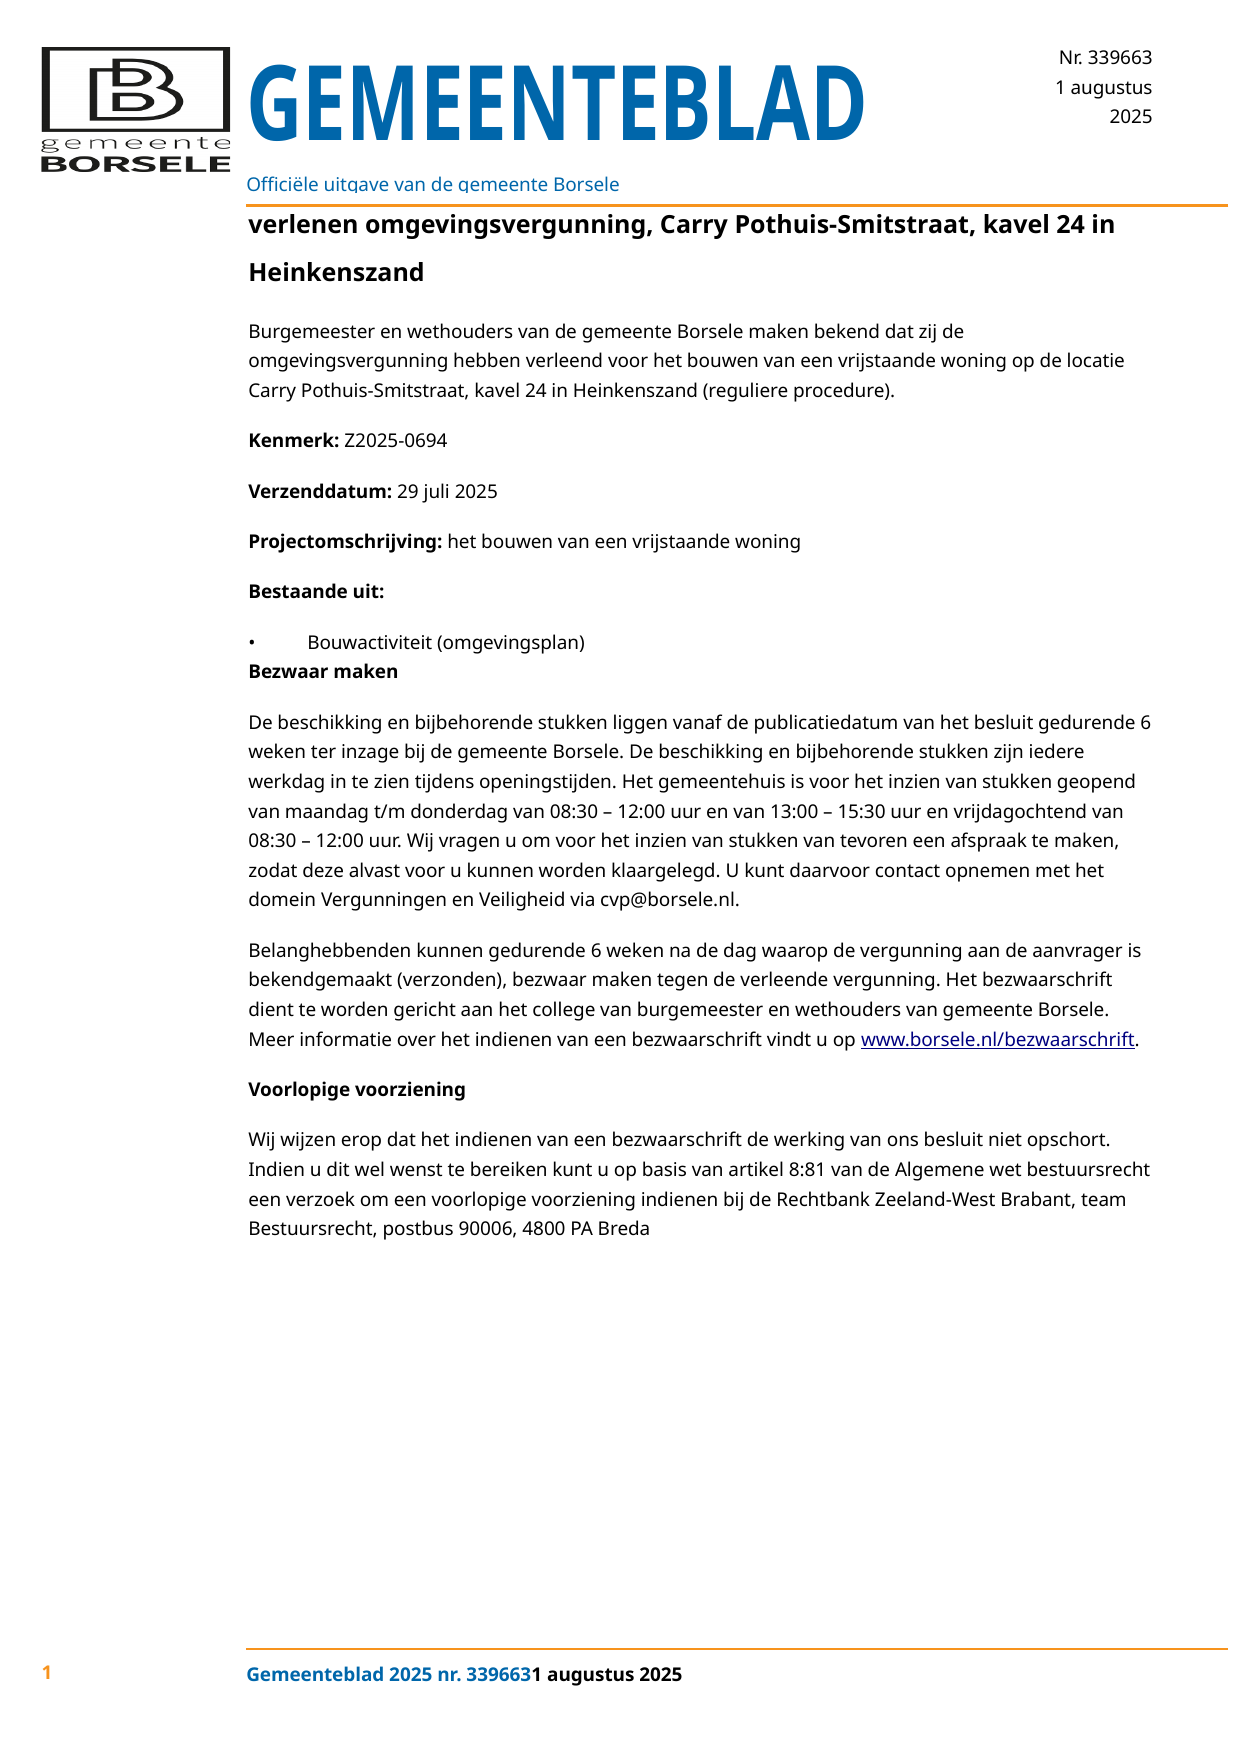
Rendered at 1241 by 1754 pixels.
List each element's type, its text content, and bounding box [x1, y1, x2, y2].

text Wij wijzen erop dat het indienen van een bezwaarschrift de werking van ons besluit niet opschort. Indien u dit wel wenst te bereiken kunt u op basis van artikel 8:81 van de Algemene wet bestuursrecht een verzoek om een voorlopige voorziening indienen bij de Rechtbank Zeeland-West Brabant, team Bestuursrecht, postbus 90006, 4800 PA Breda [248, 1127, 1152, 1241]
text Verzenddatum: 29 juli 2025 [248, 478, 1152, 504]
text Bezwaar maken [248, 659, 1152, 684]
text Bestaande uit: [248, 579, 1152, 604]
text Burgemeester en wethouders van de gemeente Borsele maken bekend dat zij de omgevingsvergunning hebben verleend voor het bouwen van een vrijstaande woning op de locatie Carry Pothuis-Smitstraat, kavel 24 in Heinkenszand (reguliere procedure). [248, 318, 1152, 403]
picture [41, 47, 231, 172]
text verlenen omgevingsvergunning, Carry Pothuis-Smitstraat, kavel 24 in Heinkenszand [248, 207, 1152, 288]
text De beschikking en bijbehorende stukken liggen vanaf de publicatiedatum van het besluit gedurende 6 weken ter inzage bij de gemeente Borsele. De beschikking en bijbehorende stukken zijn iedere werkdag in te zien tijdens openingstijden. Het gemeentehuis is voor het inzien van stukken geopend van maandag t/m donderdag van 08:30 – 12:00 uur en van 13:00 – 15:30 uur en vrijdagochtend van 08:30 – 12:00 uur. Wij vragen u om voor het inzien van stukken van tevoren een afspraak te maken, zodat deze alvast voor u kunnen worden klaargelegd. U kunt daarvoor contact opnemen met het domein Vergunningen en Veiligheid via cvp@borsele.nl. [248, 709, 1152, 912]
list Bouwactiviteit (omgevingsplan) [248, 629, 1152, 655]
text Voorlopige voorziening [248, 1076, 1152, 1102]
text Projectomschrijving: het bouwen van een vrijstaande woning [248, 528, 1152, 554]
text Belanghebbenden kunnen gedurende 6 weken na de dag waarop de vergunning aan de aanvrager is bekendgemaakt (verzonden), bezwaar maken tegen de verleende vergunning. Het bezwaarschrift dient te worden gericht aan het college van burgemeester en wethouders van gemeente Borsele. Meer informatie over het indienen van een bezwaarschrift vindt u op www.borsele.nl/bezwaarschrift. [248, 937, 1152, 1052]
text Kenmerk: Z2025-0694 [248, 427, 1152, 453]
